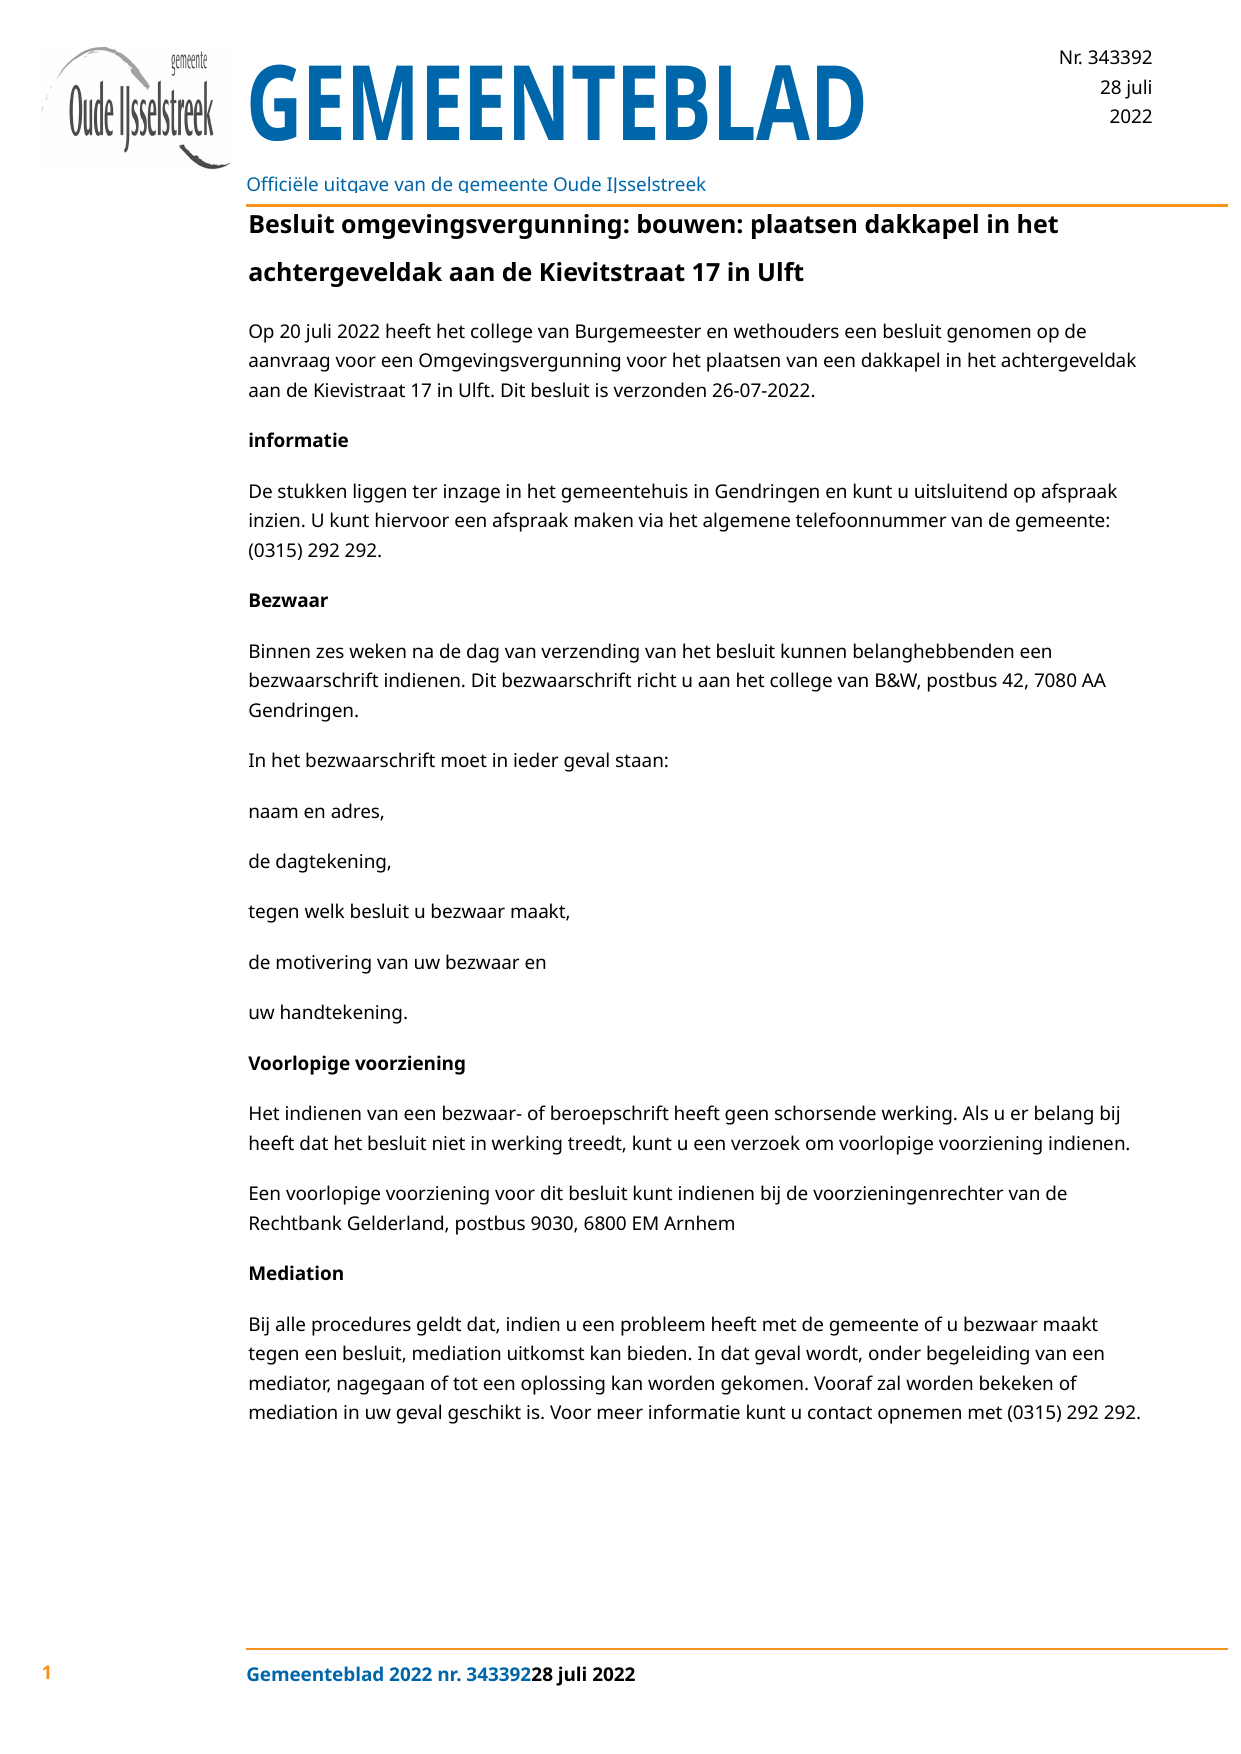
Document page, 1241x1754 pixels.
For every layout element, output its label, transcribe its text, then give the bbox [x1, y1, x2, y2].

text naam en adres, [248, 798, 1152, 824]
text Het indienen van een bezwaar- of beroepschrift heeft geen schorsende werking. Als u er belang bij heeft dat het besluit niet in werking treedt, kunt u een verzoek om voorlopige voorziening indienen. [248, 1100, 1152, 1156]
text Op 20 juli 2022 heeft het college van Burgemeester en wethouders een besluit genomen op de aanvraag voor een Omgevingsvergunning voor het plaatsen van een dakkapel in het achtergeveldak aan de Kievistraat 17 in Ulft. Dit besluit is verzonden 26-07-2022. [248, 318, 1152, 403]
text De stukken liggen ter inzage in het gemeentehuis in Gendringen en kunt u uitsluitend op afspraak inzien. U kunt hiervoor een afspraak maken via het algemene telefoonnummer van de gemeente: (0315) 292 292. [248, 478, 1152, 563]
text Een voorlopige voorziening voor dit besluit kunt indienen bij de voorzieningenrechter van de Rechtbank Gelderland, postbus 9030, 6800 EM Arnhem [248, 1180, 1152, 1236]
text uw handtekening. [248, 999, 1152, 1025]
text Bij alle procedures geldt dat, indien u een probleem heeft met de gemeente of u bezwaar maakt tegen een besluit, mediation uitkomst kan bieden. In dat geval wordt, onder begeleiding van een mediator, nagegaan of tot een oplossing kan worden gekomen. Vooraf zal worden bekeken of mediation in uw geval geschikt is. Voor meer informatie kunt u contact opnemen met (0315) 292 292. [248, 1311, 1152, 1425]
text de dagtekening, [248, 848, 1152, 874]
text Binnen zes weken na de dag van verzending van het besluit kunnen belanghebbenden een bezwaarschrift indienen. Dit bezwaarschrift richt u aan het college van B&W, postbus 42, 7080 AA Gendringen. [248, 638, 1152, 723]
text Voorlopige voorziening [248, 1050, 1152, 1076]
text Besluit omgevingsvergunning: bouwen: plaatsen dakkapel in het achtergeveldak aan de Kievitstraat 17 in Ulft [248, 207, 1152, 288]
text tegen welk besluit u bezwaar maakt, [248, 899, 1152, 924]
text Mediation [248, 1260, 1152, 1286]
text Bezwaar [248, 587, 1152, 613]
picture [41, 47, 231, 172]
text de motivering van uw bezwaar en [248, 949, 1152, 975]
text informatie [248, 427, 1152, 453]
text In het bezwaarschrift moet in ieder geval staan: [248, 747, 1152, 773]
